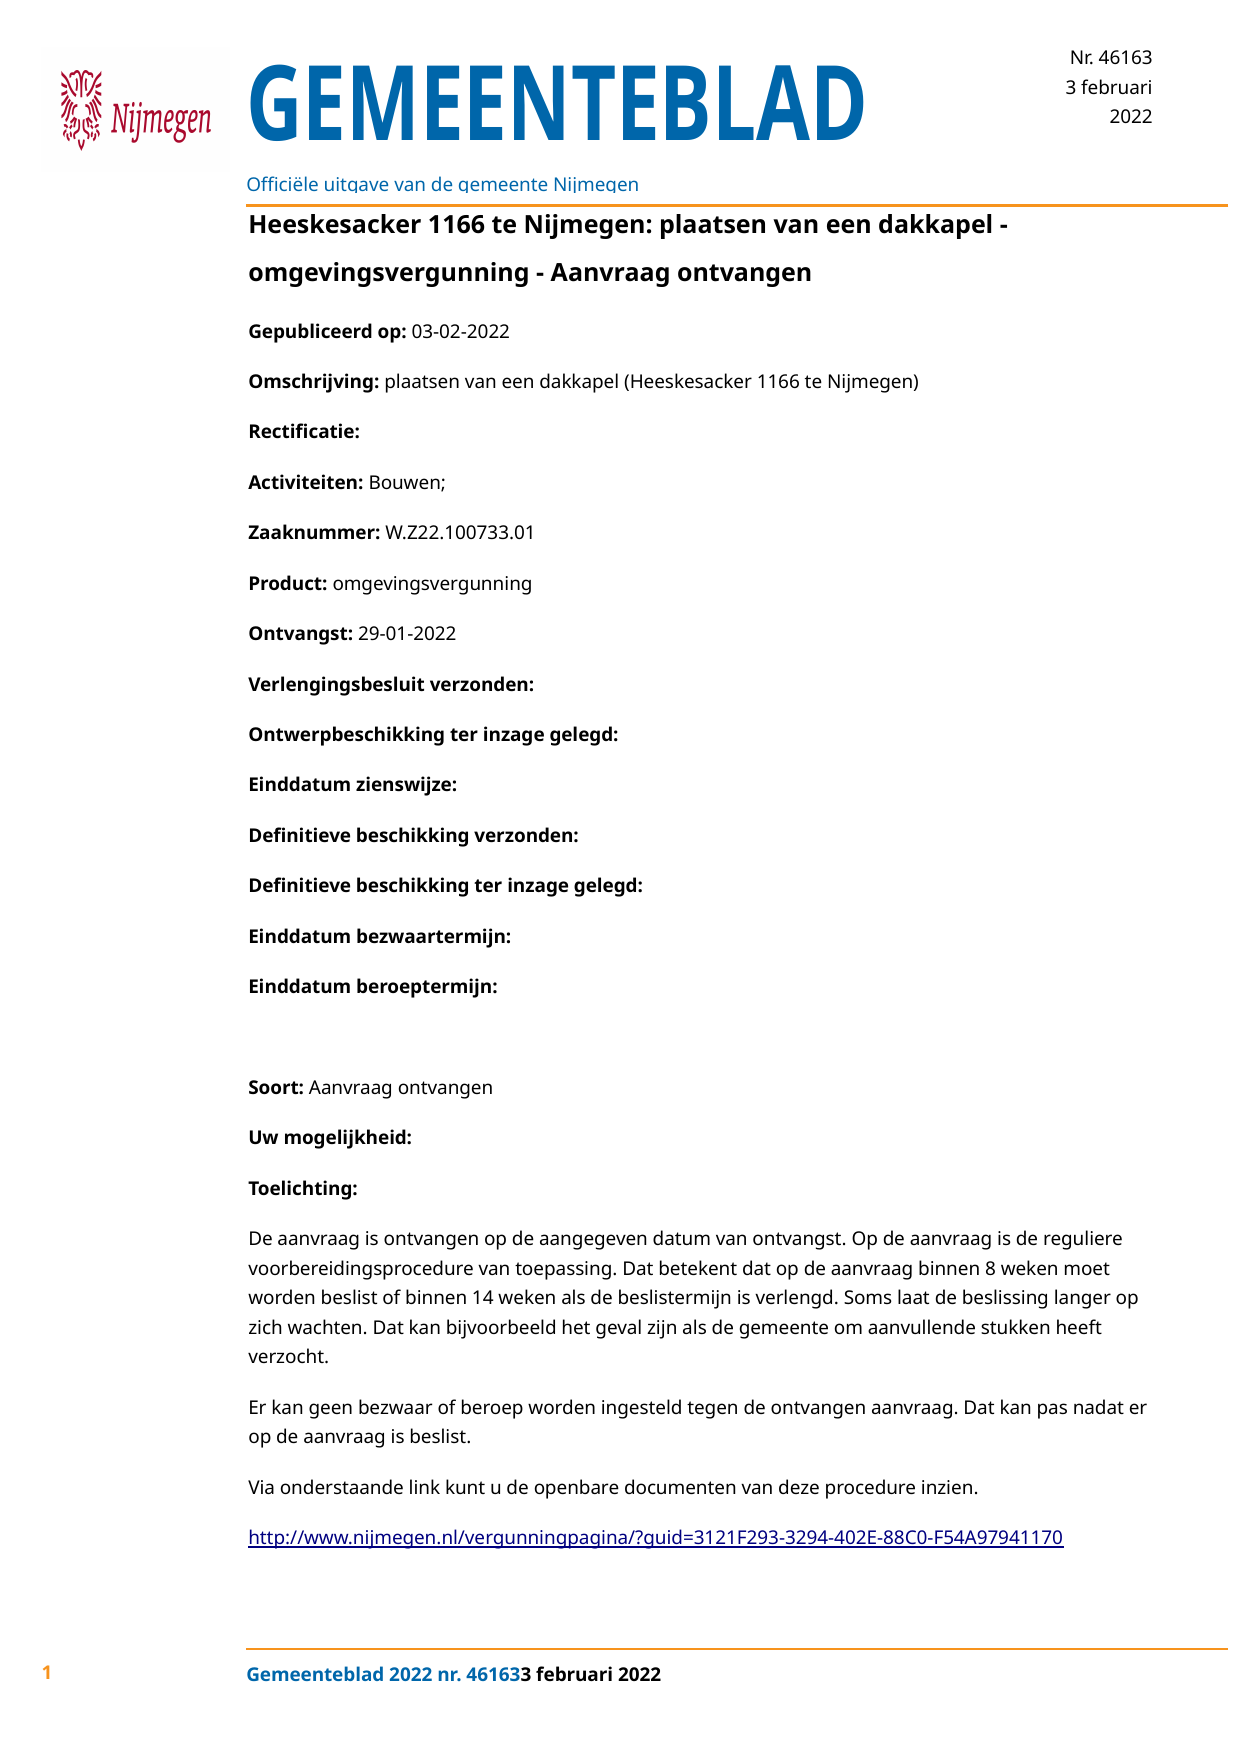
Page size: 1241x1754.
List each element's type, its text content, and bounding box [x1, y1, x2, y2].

text http://www.nijmegen.nl/vergunningpagina/?guid=3121F293-3294-402E-88C0-F54A97941170 [248, 1524, 1152, 1550]
text Product: omgevingsvergunning [248, 570, 1152, 596]
picture [41, 47, 231, 172]
text De aanvraag is ontvangen op de aangegeven datum van ontvangst. Op de aanvraag is de reguliere voorbereidingsprocedure van toepassing. Dat betekent dat op de aanvraag binnen 8 weken moet worden beslist of binnen 14 weken als de beslistermijn is verlengd. Soms laat de beslissing langer op zich wachten. Dat kan bijvoorbeeld het geval zijn als de gemeente om aanvullende stukken heeft verzocht. [248, 1225, 1152, 1369]
text Uw mogelijkheid: [248, 1124, 1152, 1150]
text Rectificatie: [248, 419, 1152, 444]
text Via onderstaande link kunt u de openbare documenten van deze procedure inzien. [248, 1474, 1152, 1500]
text Einddatum zienswijze: [248, 772, 1152, 797]
text Gepubliceerd op: 03-02-2022 [248, 318, 1152, 344]
text Definitieve beschikking ter inzage gelegd: [248, 872, 1152, 898]
text Verlengingsbesluit verzonden: [248, 671, 1152, 697]
text Soort: Aanvraag ontvangen [248, 1074, 1152, 1100]
text Toelichting: [248, 1175, 1152, 1201]
text Ontwerpbeschikking ter inzage gelegd: [248, 721, 1152, 747]
text Er kan geen bezwaar of beroep worden ingesteld tegen de ontvangen aanvraag. Dat kan pas nadat er op de aanvraag is beslist. [248, 1394, 1152, 1449]
text Zaaknummer: W.Z22.100733.01 [248, 519, 1152, 545]
text Heeskesacker 1166 te Nijmegen: plaatsen van een dakkapel - omgevingsvergunning - Aanvraag ontvangen [248, 207, 1152, 288]
text Ontvangst: 29-01-2022 [248, 620, 1152, 646]
text Omschrijving: plaatsen van een dakkapel (Heeskesacker 1166 te Nijmegen) [248, 368, 1152, 394]
text Einddatum beroeptermijn: [248, 973, 1152, 999]
text Activiteiten: Bouwen; [248, 469, 1152, 495]
text Definitieve beschikking verzonden: [248, 822, 1152, 848]
text Einddatum bezwaartermijn: [248, 923, 1152, 949]
